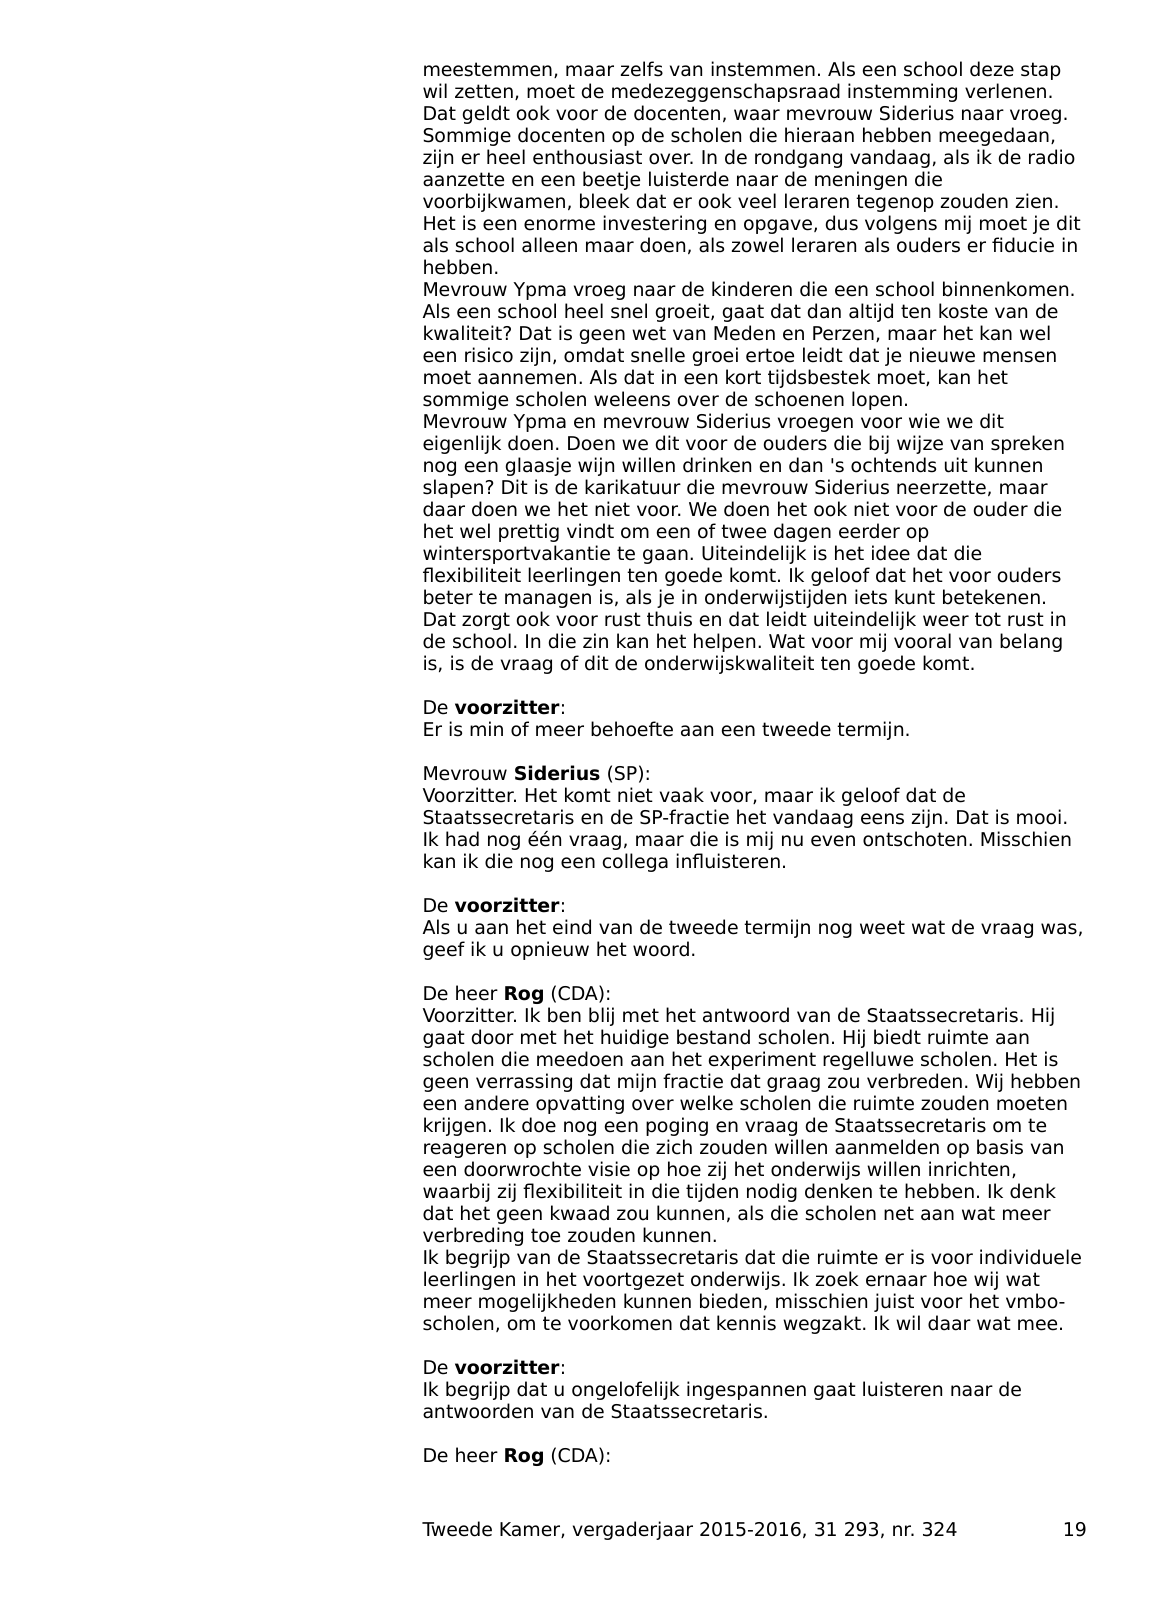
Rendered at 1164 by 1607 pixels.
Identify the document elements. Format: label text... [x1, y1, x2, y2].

text Als u aan het eind van de tweede termijn nog weet wat de vraag was, geef ik u opnieuw het woord. [422, 917, 1087, 961]
text Mevrouw Ypma vroeg naar de kinderen die een school binnenkomen. Als een school heel snel groeit, gaat dat dan altijd ten koste van de kwaliteit? Dat is geen wet van Meden en Perzen, maar het kan wel een risico zijn, omdat snelle groei ertoe leidt dat je nieuwe mensen moet aannemen. Als dat in een kort tijdsbestek moet, kan het sommige scholen weleens over de schoenen lopen. [422, 279, 1087, 411]
text Ik begrijp van de Staatssecretaris dat die ruimte er is voor individuele leerlingen in het voortgezet onderwijs. Ik zoek ernaar hoe wij wat meer mogelijkheden kunnen bieden, misschien juist voor het vmbo-scholen, om te voorkomen dat kennis wegzakt. Ik wil daar wat mee. [422, 1247, 1087, 1335]
text De heer Rog (CDA): [422, 983, 1087, 1005]
text Voorzitter. Het komt niet vaak voor, maar ik geloof dat de Staatssecretaris en de SP-fractie het vandaag eens zijn. Dat is mooi. Ik had nog één vraag, maar die is mij nu even ontschoten. Misschien kan ik die nog een collega influisteren. [422, 785, 1087, 873]
text De voorzitter: [422, 697, 1087, 719]
text De heer Rog (CDA): [422, 1445, 1087, 1467]
text Mevrouw Siderius (SP): [422, 763, 1087, 785]
text meestemmen, maar zelfs van instemmen. Als een school deze stap wil zetten, moet de medezeggenschapsraad instemming verlenen. Dat geldt ook voor de docenten, waar mevrouw Siderius naar vroeg. Sommige docenten op de scholen die hieraan hebben meegedaan, zijn er heel enthousiast over. In de rondgang vandaag, als ik de radio aanzette en een beetje luisterde naar de meningen die voorbijkwamen, bleek dat er ook veel leraren tegenop zouden zien. Het is een enorme investering en opgave, dus volgens mij moet je dit als school alleen maar doen, als zowel leraren als ouders er fiducie in hebben. [422, 59, 1087, 279]
text De voorzitter: [422, 895, 1087, 917]
text De voorzitter: [422, 1357, 1087, 1379]
text Ik begrijp dat u ongelofelijk ingespannen gaat luisteren naar de antwoorden van de Staatssecretaris. [422, 1379, 1087, 1423]
text Voorzitter. Ik ben blij met het antwoord van de Staatssecretaris. Hij gaat door met het huidige bestand scholen. Hij biedt ruimte aan scholen die meedoen aan het experiment regelluwe scholen. Het is geen verrassing dat mijn fractie dat graag zou verbreden. Wij hebben een andere opvatting over welke scholen die ruimte zouden moeten krijgen. Ik doe nog een poging en vraag de Staatssecretaris om te reageren op scholen die zich zouden willen aanmelden op basis van een doorwrochte visie op hoe zij het onderwijs willen inrichten, waarbij zij flexibiliteit in die tijden nodig denken te hebben. Ik denk dat het geen kwaad zou kunnen, als die scholen net aan wat meer verbreding toe zouden kunnen. [422, 1005, 1087, 1247]
text Mevrouw Ypma en mevrouw Siderius vroegen voor wie we dit eigenlijk doen. Doen we dit voor de ouders die bij wijze van spreken nog een glaasje wijn willen drinken en dan 's ochtends uit kunnen slapen? Dit is de karikatuur die mevrouw Siderius neerzette, maar daar doen we het niet voor. We doen het ook niet voor de ouder die het wel prettig vindt om een of twee dagen eerder op wintersportvakantie te gaan. Uiteindelijk is het idee dat die flexibiliteit leerlingen ten goede komt. Ik geloof dat het voor ouders beter te managen is, als je in onderwijstijden iets kunt betekenen. Dat zorgt ook voor rust thuis en dat leidt uiteindelijk weer tot rust in de school. In die zin kan het helpen. Wat voor mij vooral van belang is, is de vraag of dit de onderwijskwaliteit ten goede komt. [422, 411, 1087, 674]
text Er is min of meer behoefte aan een tweede termijn. [422, 719, 1087, 741]
